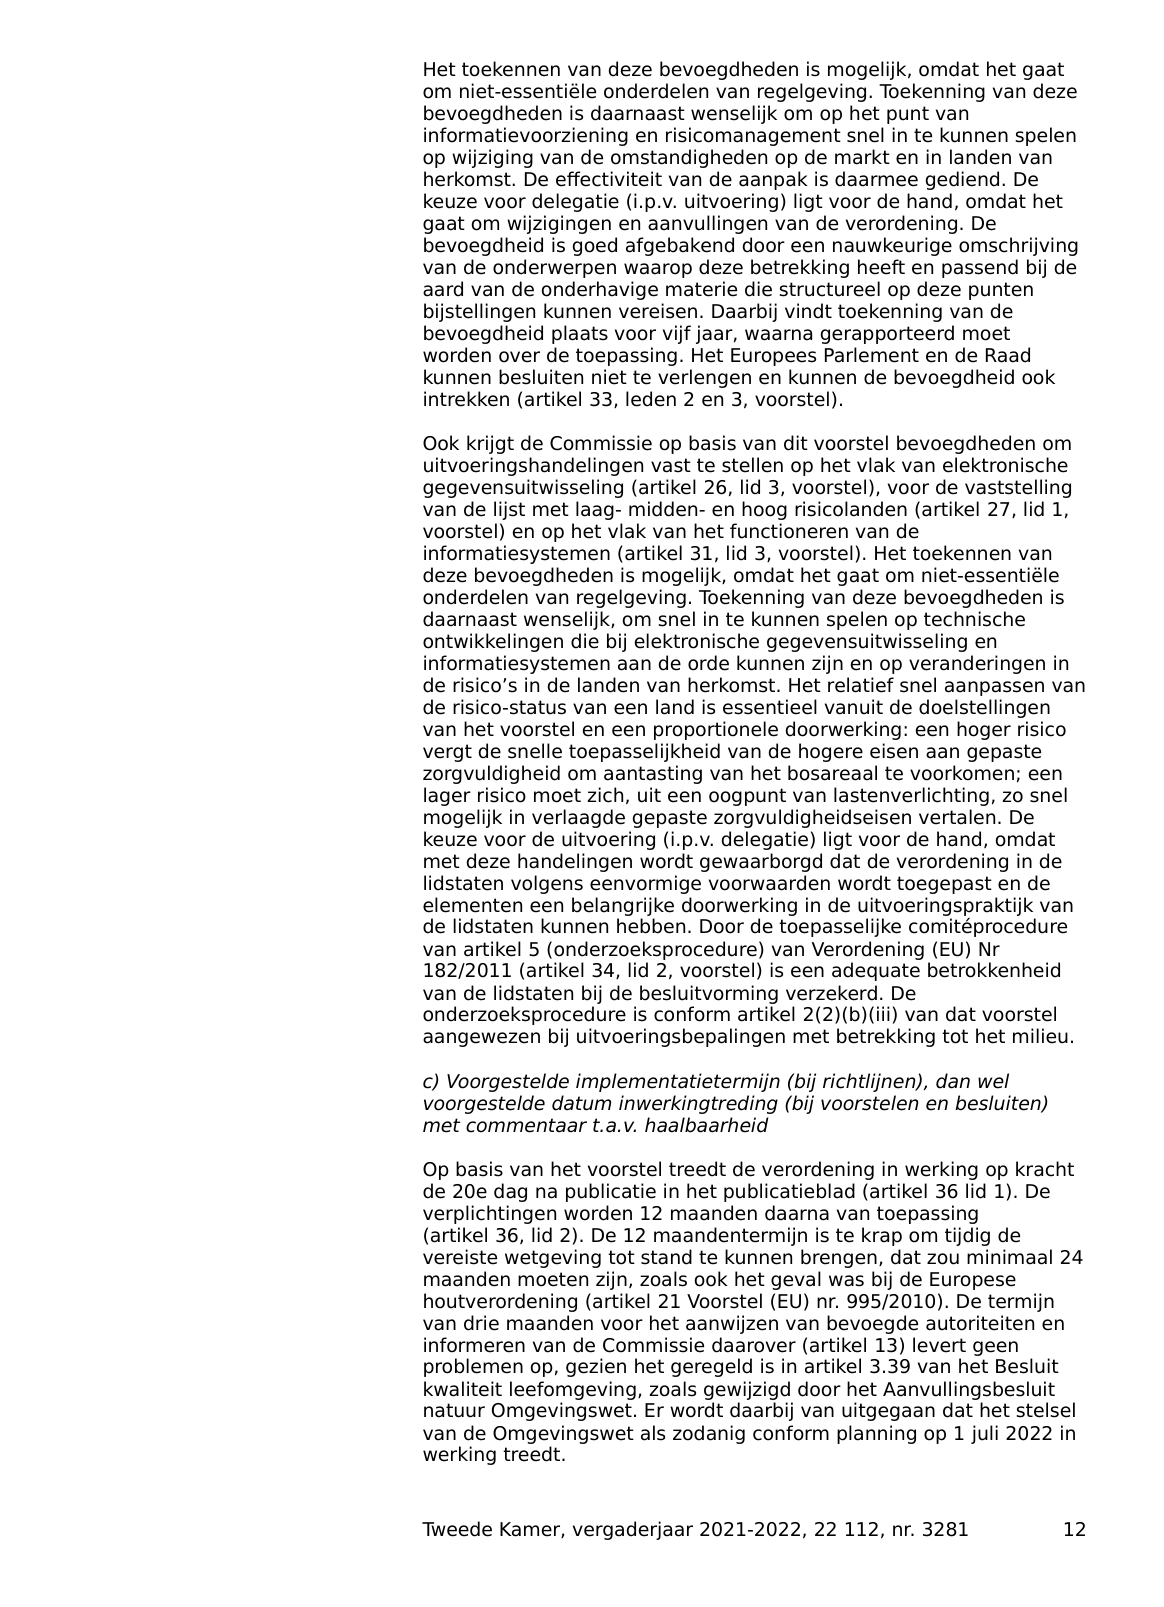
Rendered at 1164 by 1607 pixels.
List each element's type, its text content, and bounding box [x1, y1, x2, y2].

subtitle c) Voorgestelde implementatietermijn (bij richtlijnen), dan wel voorgestelde datum inwerkingtreding (bij voorstelen en besluiten) met commentaar t.a.v. haalbaarheid [422, 1071, 1087, 1136]
text Op basis van het voorstel treedt de verordening in werking op kracht de 20e dag na publicatie in het publicatieblad (artikel 36 lid 1). De verplichtingen worden 12 maanden daarna van toepassing (artikel 36, lid 2). De 12 maandentermijn is te krap om tijdig de vereiste wetgeving tot stand te kunnen brengen, dat zou minimaal 24 maanden moeten zijn, zoals ook het geval was bij de Europese houtverordening (artikel 21 Voorstel (EU) nr. 995/2010). De termijn van drie maanden voor het aanwijzen van bevoegde autoriteiten en informeren van de Commissie daarover (artikel 13) levert geen problemen op, gezien het geregeld is in artikel 3.39 van het Besluit kwaliteit leefomgeving, zoals gewijzigd door het Aanvullingsbesluit natuur Omgevingswet. Er wordt daarbij van uitgegaan dat het stelsel van de Omgevingswet als zodanig conform planning op 1 juli 2022 in werking treedt. [422, 1159, 1087, 1466]
text Het toekennen van deze bevoegdheden is mogelijk, omdat het gaat om niet-essentiële onderdelen van regelgeving. Toekenning van deze bevoegdheden is daarnaast wenselijk om op het punt van informatievoorziening en risicomanagement snel in te kunnen spelen op wijziging van de omstandigheden op de markt en in landen van herkomst. De effectiviteit van de aanpak is daarmee gediend. De keuze voor delegatie (i.p.v. uitvoering) ligt voor de hand, omdat het gaat om wijzigingen en aanvullingen van de verordening. De bevoegdheid is goed afgebakend door een nauwkeurige omschrijving van de onderwerpen waarop deze betrekking heeft en passend bij de aard van de onderhavige materie die structureel op deze punten bijstellingen kunnen vereisen. Daarbij vindt toekenning van de bevoegdheid plaats voor vijf jaar, waarna gerapporteerd moet worden over de toepassing. Het Europees Parlement en de Raad kunnen besluiten niet te verlengen en kunnen de bevoegdheid ook intrekken (artikel 33, leden 2 en 3, voorstel). [422, 59, 1087, 411]
text Ook krijgt de Commissie op basis van dit voorstel bevoegdheden om uitvoeringshandelingen vast te stellen op het vlak van elektronische gegevensuitwisseling (artikel 26, lid 3, voorstel), voor de vaststelling van de lijst met laag- midden- en hoog risicolanden (artikel 27, lid 1, voorstel) en op het vlak van het functioneren van de informatiesystemen (artikel 31, lid 3, voorstel). Het toekennen van deze bevoegdheden is mogelijk, omdat het gaat om niet-essentiële onderdelen van regelgeving. Toekenning van deze bevoegdheden is daarnaast wenselijk, om snel in te kunnen spelen op technische ontwikkelingen die bij elektronische gegevensuitwisseling en informatiesystemen aan de orde kunnen zijn en op veranderingen in de risico’s in de landen van herkomst. Het relatief snel aanpassen van de risico-status van een land is essentieel vanuit de doelstellingen van het voorstel en een proportionele doorwerking: een hoger risico vergt de snelle toepasselijkheid van de hogere eisen aan gepaste zorgvuldigheid om aantasting van het bosareaal te voorkomen; een lager risico moet zich, uit een oogpunt van lastenverlichting, zo snel mogelijk in verlaagde gepaste zorgvuldigheidseisen vertalen. De keuze voor de uitvoering (i.p.v. delegatie) ligt voor de hand, omdat met deze handelingen wordt gewaarborgd dat de verordening in de lidstaten volgens eenvormige voorwaarden wordt toegepast en de elementen een belangrijke doorwerking in de uitvoeringspraktijk van de lidstaten kunnen hebben. Door de toepasselijke comitéprocedure van artikel 5 (onderzoeksprocedure) van Verordening (EU) Nr 182/2011 (artikel 34, lid 2, voorstel) is een adequate betrokkenheid van de lidstaten bij de besluitvorming verzekerd. De onderzoeksprocedure is conform artikel 2(2)(b)(iii) van dat voorstel aangewezen bij uitvoeringsbepalingen met betrekking tot het milieu. [422, 433, 1087, 1048]
